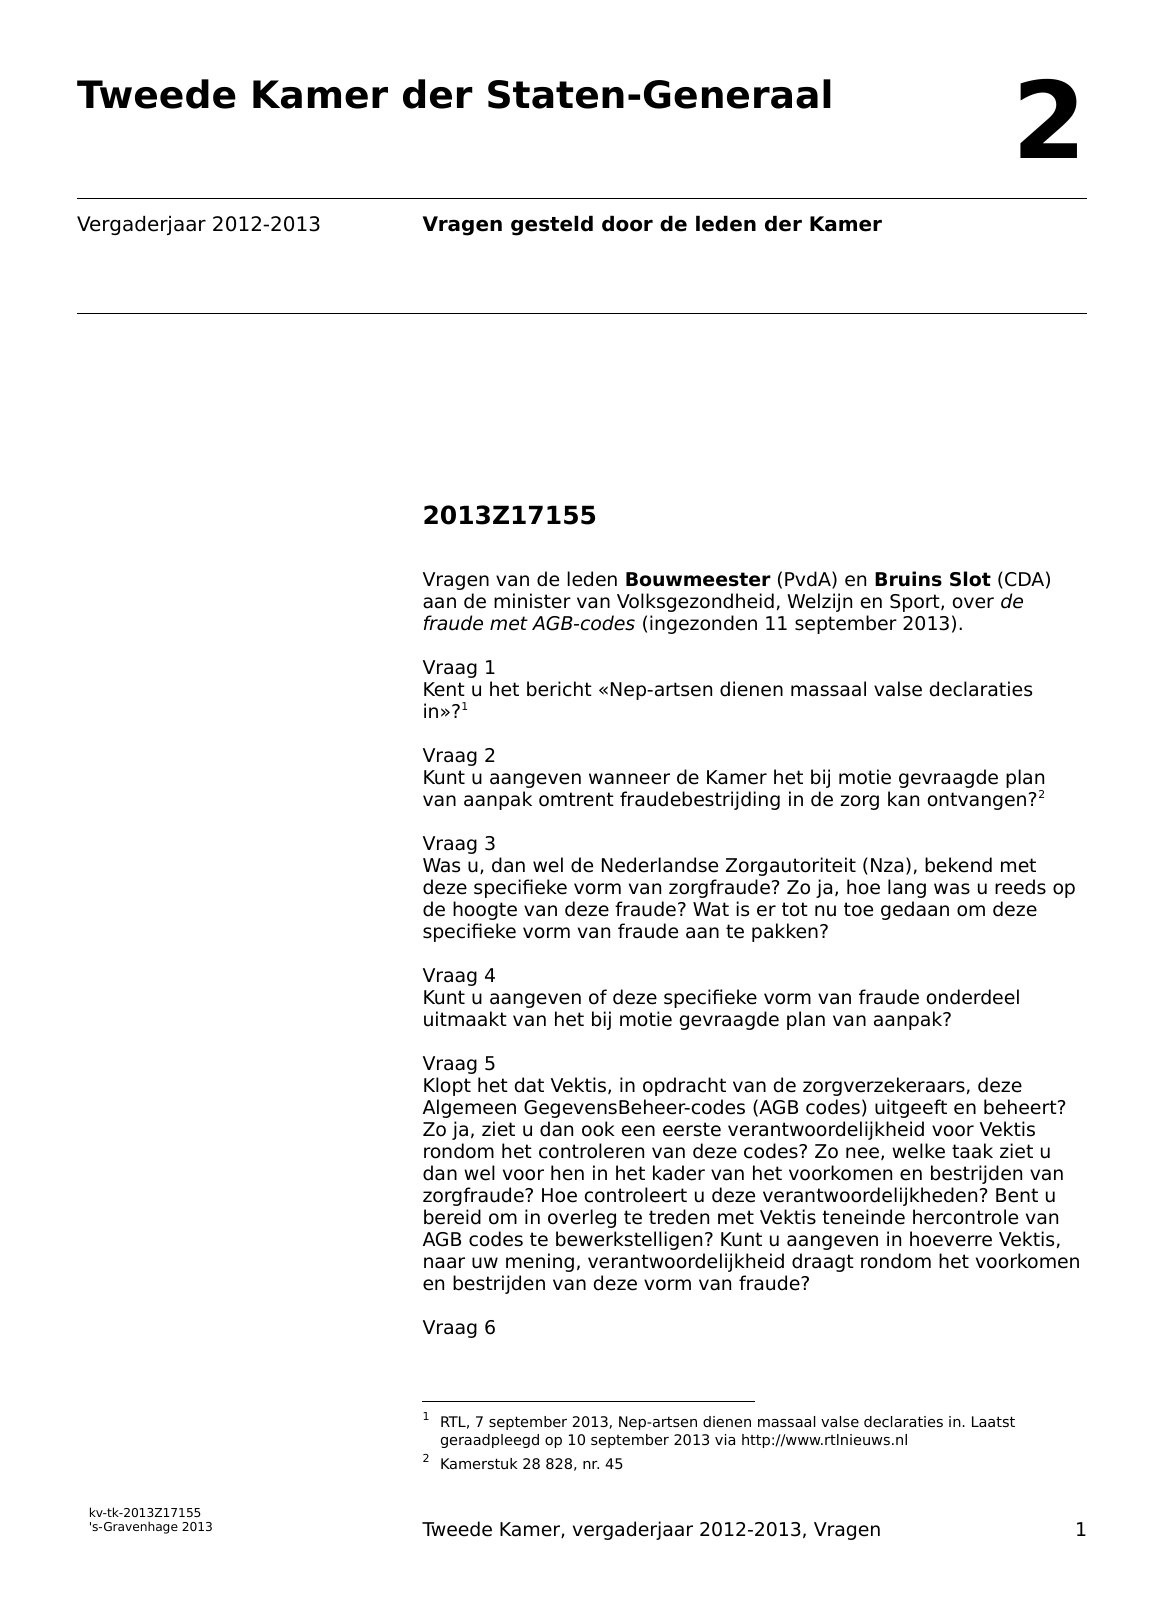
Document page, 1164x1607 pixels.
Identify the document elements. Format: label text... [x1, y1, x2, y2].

text Vraag 5 [422, 1053, 1087, 1075]
text Kamerstuk 28 828, nr. 45 [422, 1452, 1087, 1474]
text Was u, dan wel de Nederlandse Zorgautoriteit (Nza), bekend met deze specifieke vorm van zorgfraude? Zo ja, hoe lang was u reeds op de hoogte van deze fraude? Wat is er tot nu toe gedaan om deze specifieke vorm van fraude aan te pakken? [422, 855, 1087, 943]
text Vraag 4 [422, 965, 1087, 987]
text 's-Gravenhage 2013 [88, 1520, 323, 1534]
table_cell Vragen gesteld door de leden der Kamer [422, 199, 1087, 313]
table_cell Vergaderjaar 2012-2013 [77, 199, 422, 313]
text kv-tk-2013Z17155 [88, 1506, 323, 1520]
text Vragen van de leden Bouwmeester (PvdA) en Bruins Slot (CDA) aan de minister van Volksgezondheid, Welzijn en Sport, over de fraude met AGB-codes (ingezonden 11 september 2013). [422, 569, 1087, 635]
text Vraag 1 [422, 657, 1087, 679]
table_header Tweede Kamer der Staten-Generaal [77, 59, 886, 198]
text Vraag 2 [422, 745, 1087, 767]
text Kunt u aangeven of deze specifieke vorm van fraude onderdeel uitmaakt van het bij motie gevraagde plan van aanpak? [422, 987, 1087, 1031]
text Klopt het dat Vektis, in opdracht van de zorgverzekeraars, deze Algemeen GegevensBeheer-codes (AGB codes) uitgeeft en beheert? Zo ja, ziet u dan ook een eerste verantwoordelijkheid voor Vektis rondom het controleren van deze codes? Zo nee, welke taak ziet u dan wel voor hen in het kader van het voorkomen en bestrijden van zorgfraude? Hoe controleert u deze verantwoordelijkheden? Bent u bereid om in overleg te treden met Vektis teneinde hercontrole van AGB codes te bewerkstelligen? Kunt u aangeven in hoeverre Vektis, naar uw mening, verantwoordelijkheid draagt rondom het voorkomen en bestrijden van deze vorm van fraude? [422, 1075, 1087, 1295]
text 2013Z17155 [422, 501, 1087, 531]
table_header 2 [886, 59, 1087, 198]
text Kunt u aangeven wanneer de Kamer het bij motie gevraagde plan van aanpak omtrent fraudebestrijding in de zorg kan ontvangen? [422, 767, 1087, 811]
text Kent u het bericht «Nep-artsen dienen massaal valse declaraties in»? [422, 679, 1087, 723]
text RTL, 7 september 2013, Nep-artsen dienen massaal valse declaraties in. Laatst geraadpleegd op 10 september 2013 via http://www.rtlnieuws.nl [422, 1410, 1087, 1449]
text Vraag 6 [422, 1317, 1087, 1339]
text Vraag 3 [422, 833, 1087, 855]
